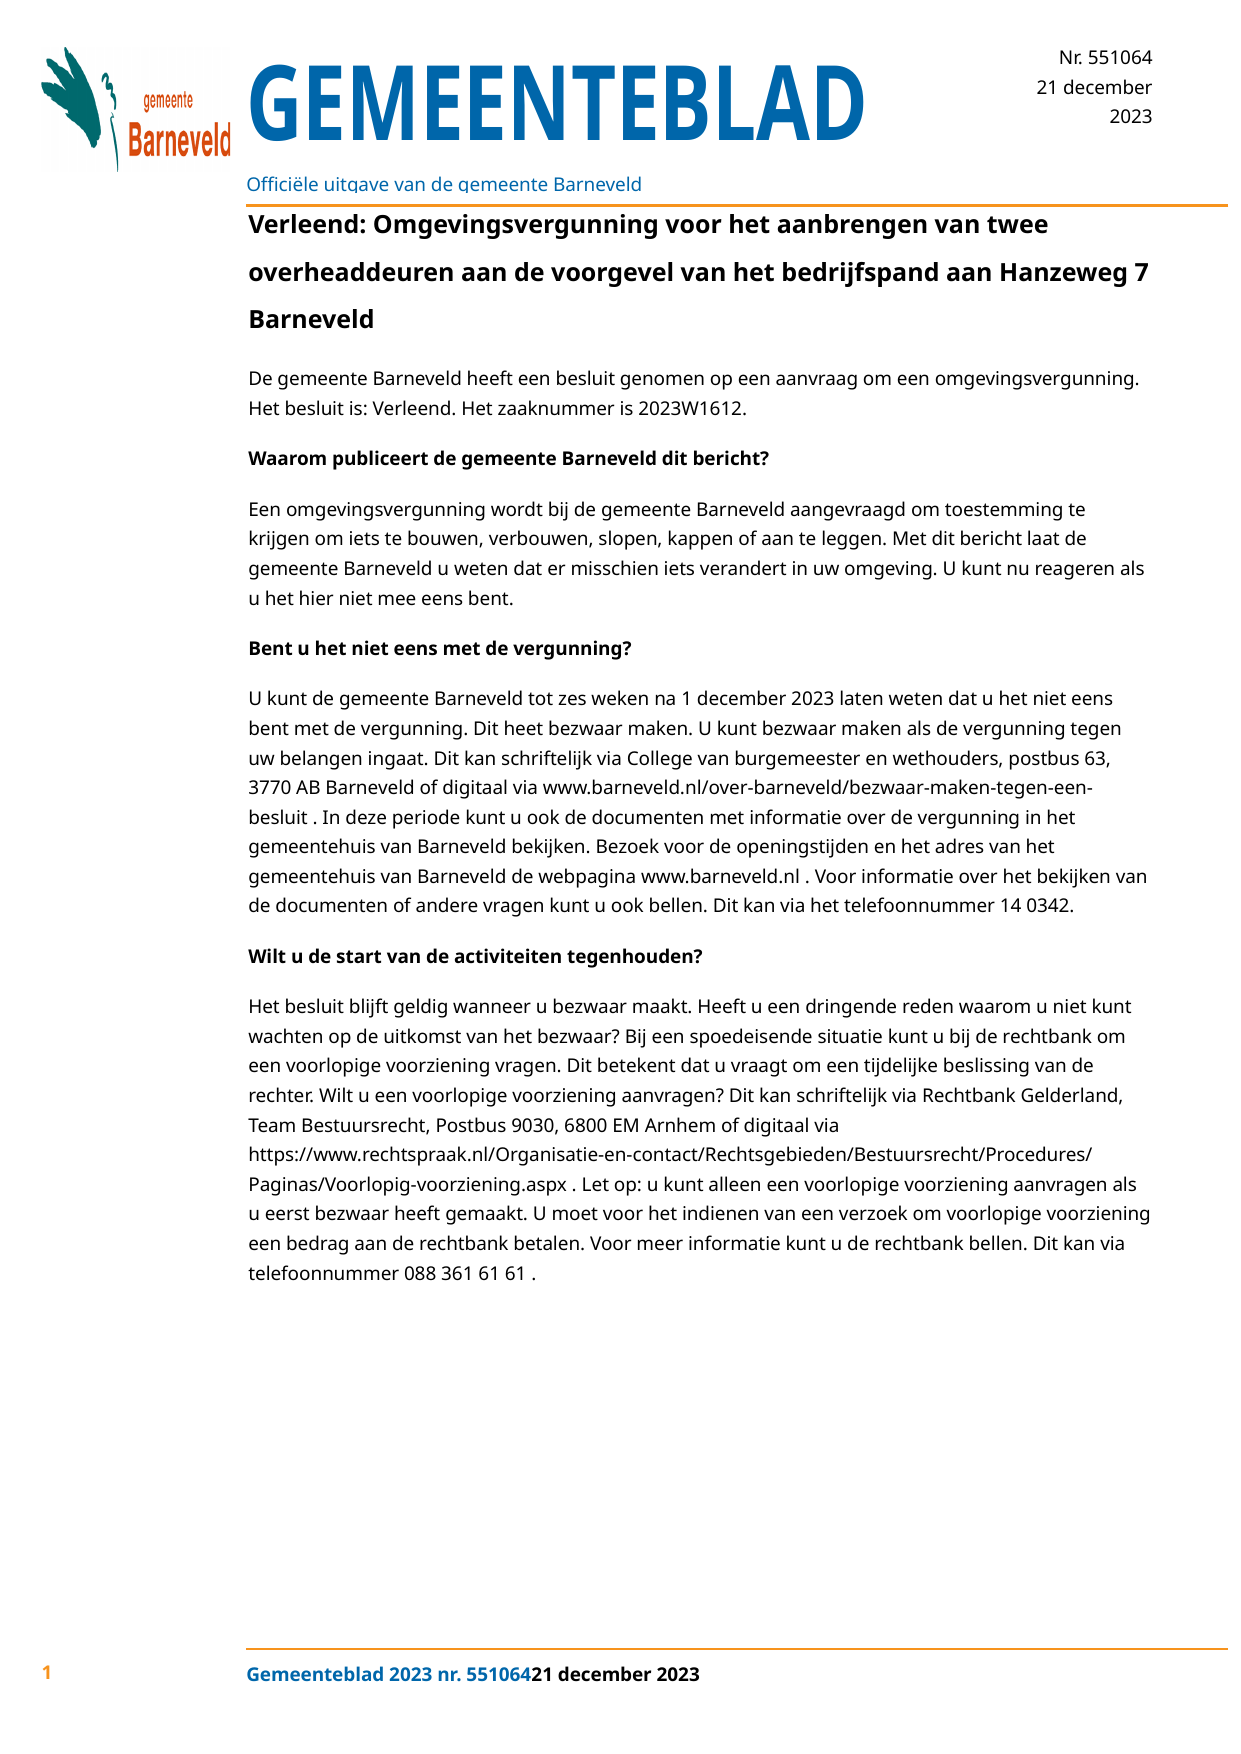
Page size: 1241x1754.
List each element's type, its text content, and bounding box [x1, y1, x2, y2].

text Het besluit blijft geldig wanneer u bezwaar maakt. Heeft u een dringende reden waarom u niet kunt wachten op de uitkomst van het bezwaar? Bij een spoedeisende situatie kunt u bij de rechtbank om een voorlopige voorziening vragen. Dit betekent dat u vraagt om een tijdelijke beslissing van de rechter. Wilt u een voorlopige voorziening aanvragen? Dit kan schriftelijk via Rechtbank Gelderland, Team Bestuursrecht, Postbus 9030, 6800 EM Arnhem of digitaal via https://www.rechtspraak.nl/Organisatie-en-contact/Rechtsgebieden/Bestuursrecht/Procedures/Paginas/Voorlopig-voorziening.aspx . Let op: u kunt alleen een voorlopige voorziening aanvragen als u eerst bezwaar heeft gemaakt. U moet voor het indienen van een verzoek om voorlopige voorziening een bedrag aan de rechtbank betalen. Voor meer informatie kunt u de rechtbank bellen. Dit kan via telefoonnummer 088 361 61 61 . [248, 993, 1152, 1285]
text Bent u het niet eens met de vergunning? [248, 635, 1152, 661]
text Waarom publiceert de gemeente Barneveld dit bericht? [248, 446, 1152, 471]
text Wilt u de start van de activiteiten tegenhouden? [248, 943, 1152, 969]
picture [41, 47, 231, 172]
text De gemeente Barneveld heeft een besluit genomen op een aanvraag om een omgevingsvergunning. Het besluit is: Verleend. Het zaaknummer is 2023W1612. [248, 366, 1152, 421]
text Verleend: Omgevingsvergunning voor het aanbrengen van twee overheaddeuren aan de voorgevel van het bedrijfspand aan Hanzeweg 7 Barneveld [248, 207, 1152, 336]
text Een omgevingsvergunning wordt bij de gemeente Barneveld aangevraagd om toestemming te krijgen om iets te bouwen, verbouwen, slopen, kappen of aan te leggen. Met dit bericht laat de gemeente Barneveld u weten dat er misschien iets verandert in uw omgeving. U kunt nu reageren als u het hier niet mee eens bent. [248, 496, 1152, 610]
text U kunt de gemeente Barneveld tot zes weken na 1 december 2023 laten weten dat u het niet eens bent met de vergunning. Dit heet bezwaar maken. U kunt bezwaar maken als de vergunning tegen uw belangen ingaat. Dit kan schriftelijk via College van burgemeester en wethouders, postbus 63, 3770 AB Barneveld of digitaal via www.barneveld.nl/over-barneveld/bezwaar-maken-tegen-een-besluit . In deze periode kunt u ook de documenten met informatie over de vergunning in het gemeentehuis van Barneveld bekijken. Bezoek voor de openingstijden en het adres van het gemeentehuis van Barneveld de webpagina www.barneveld.nl . Voor informatie over het bekijken van de documenten of andere vragen kunt u ook bellen. Dit kan via het telefoonnummer 14 0342. [248, 686, 1152, 918]
